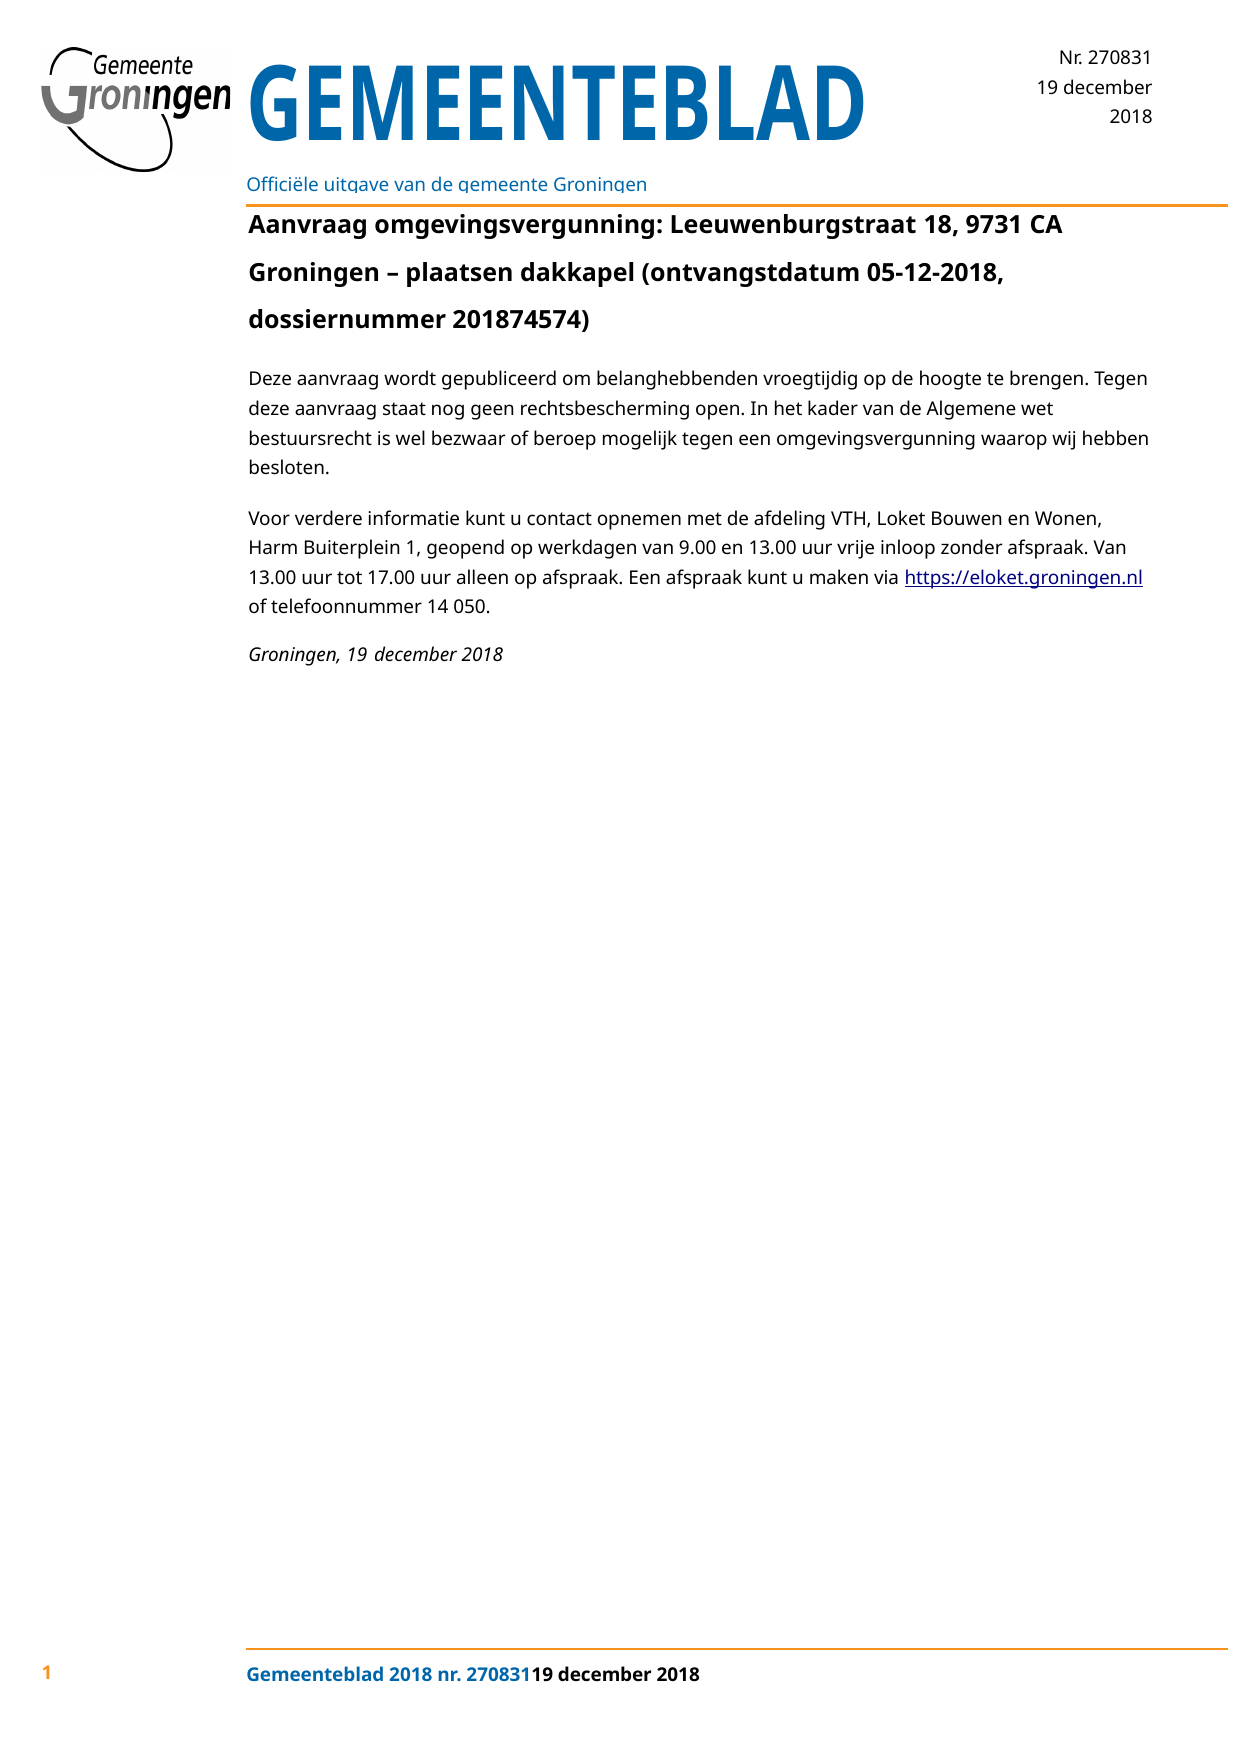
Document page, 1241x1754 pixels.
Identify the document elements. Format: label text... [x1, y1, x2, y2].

picture [41, 47, 231, 172]
text Aanvraag omgevingsvergunning: Leeuwenburgstraat 18, 9731 CA Groningen – plaatsen dakkapel (ontvangstdatum 05-12-2018, dossiernummer 201874574) [248, 207, 1152, 336]
text Voor verdere informatie kunt u contact opnemen met de afdeling VTH, Loket Bouwen en Wonen, Harm Buiterplein 1, geopend op werkdagen van 9.00 en 13.00 uur vrije inloop zonder afspraak. Van 13.00 uur tot 17.00 uur alleen op afspraak. Een afspraak kunt u maken via https://eloket.groningen.nl of telefoonnummer 14 050. [248, 505, 1152, 619]
text Groningen, 19 december 2018 [248, 641, 1152, 667]
text Deze aanvraag wordt gepubliceerd om belanghebbenden vroegtijdig op de hoogte te brengen. Tegen deze aanvraag staat nog geen rechtsbescherming open. In het kader van de Algemene wet bestuursrecht is wel bezwaar of beroep mogelijk tegen een omgevingsvergunning waarop wij hebben besloten. [248, 366, 1152, 480]
